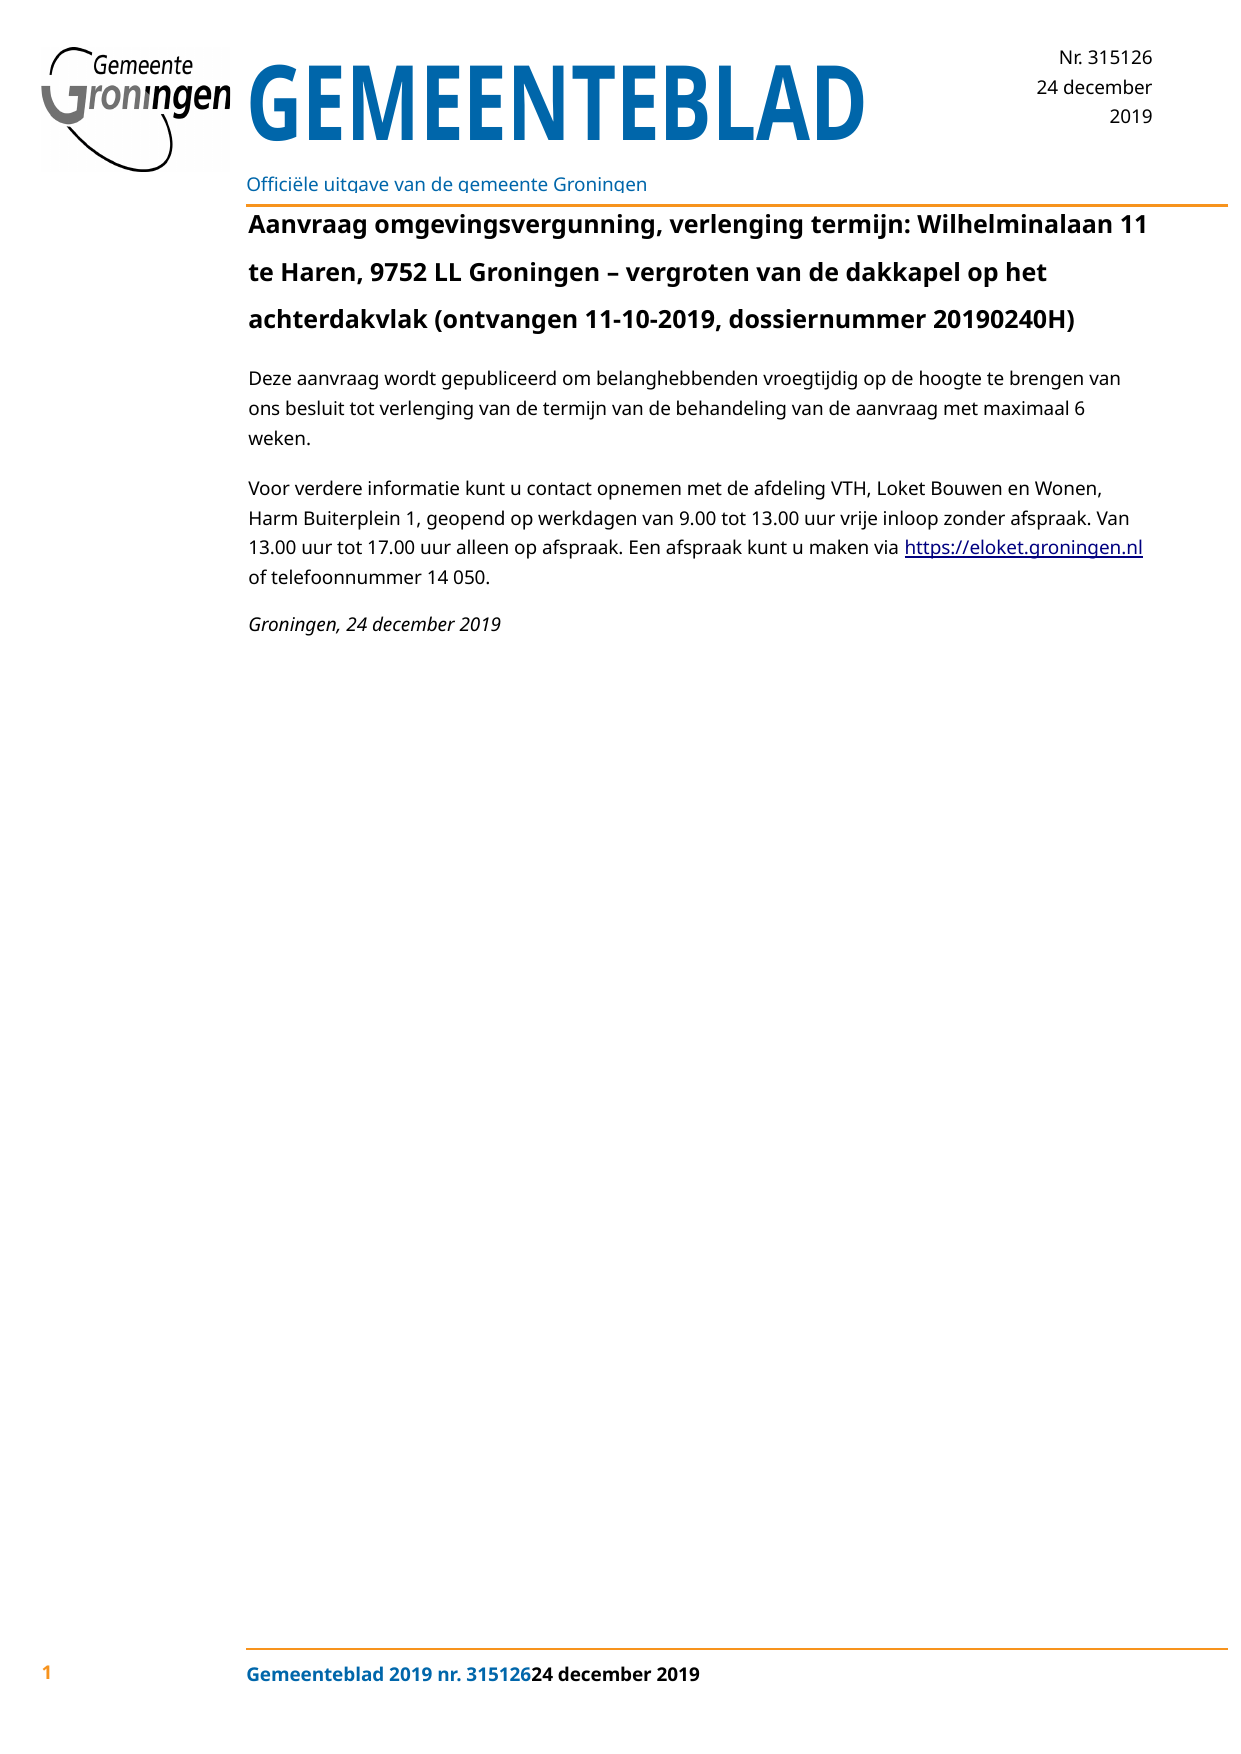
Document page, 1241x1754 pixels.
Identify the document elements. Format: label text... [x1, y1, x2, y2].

text Deze aanvraag wordt gepubliceerd om belanghebbenden vroegtijdig op de hoogte te brengen van ons besluit tot verlenging van de termijn van de behandeling van de aanvraag met maximaal 6 weken. [248, 366, 1152, 450]
picture [41, 47, 231, 172]
text Groningen, 24 december 2019 [248, 612, 1152, 637]
text Aanvraag omgevingsvergunning, verlenging termijn: Wilhelminalaan 11 te Haren, 9752 LL Groningen – vergroten van de dakkapel op het achterdakvlak (ontvangen 11-10-2019, dossiernummer 20190240H) [248, 207, 1152, 336]
text Voor verdere informatie kunt u contact opnemen met de afdeling VTH, Loket Bouwen en Wonen, Harm Buiterplein 1, geopend op werkdagen van 9.00 tot 13.00 uur vrije inloop zonder afspraak. Van 13.00 uur tot 17.00 uur alleen op afspraak. Een afspraak kunt u maken via https://eloket.groningen.nl of telefoonnummer 14 050. [248, 475, 1152, 589]
